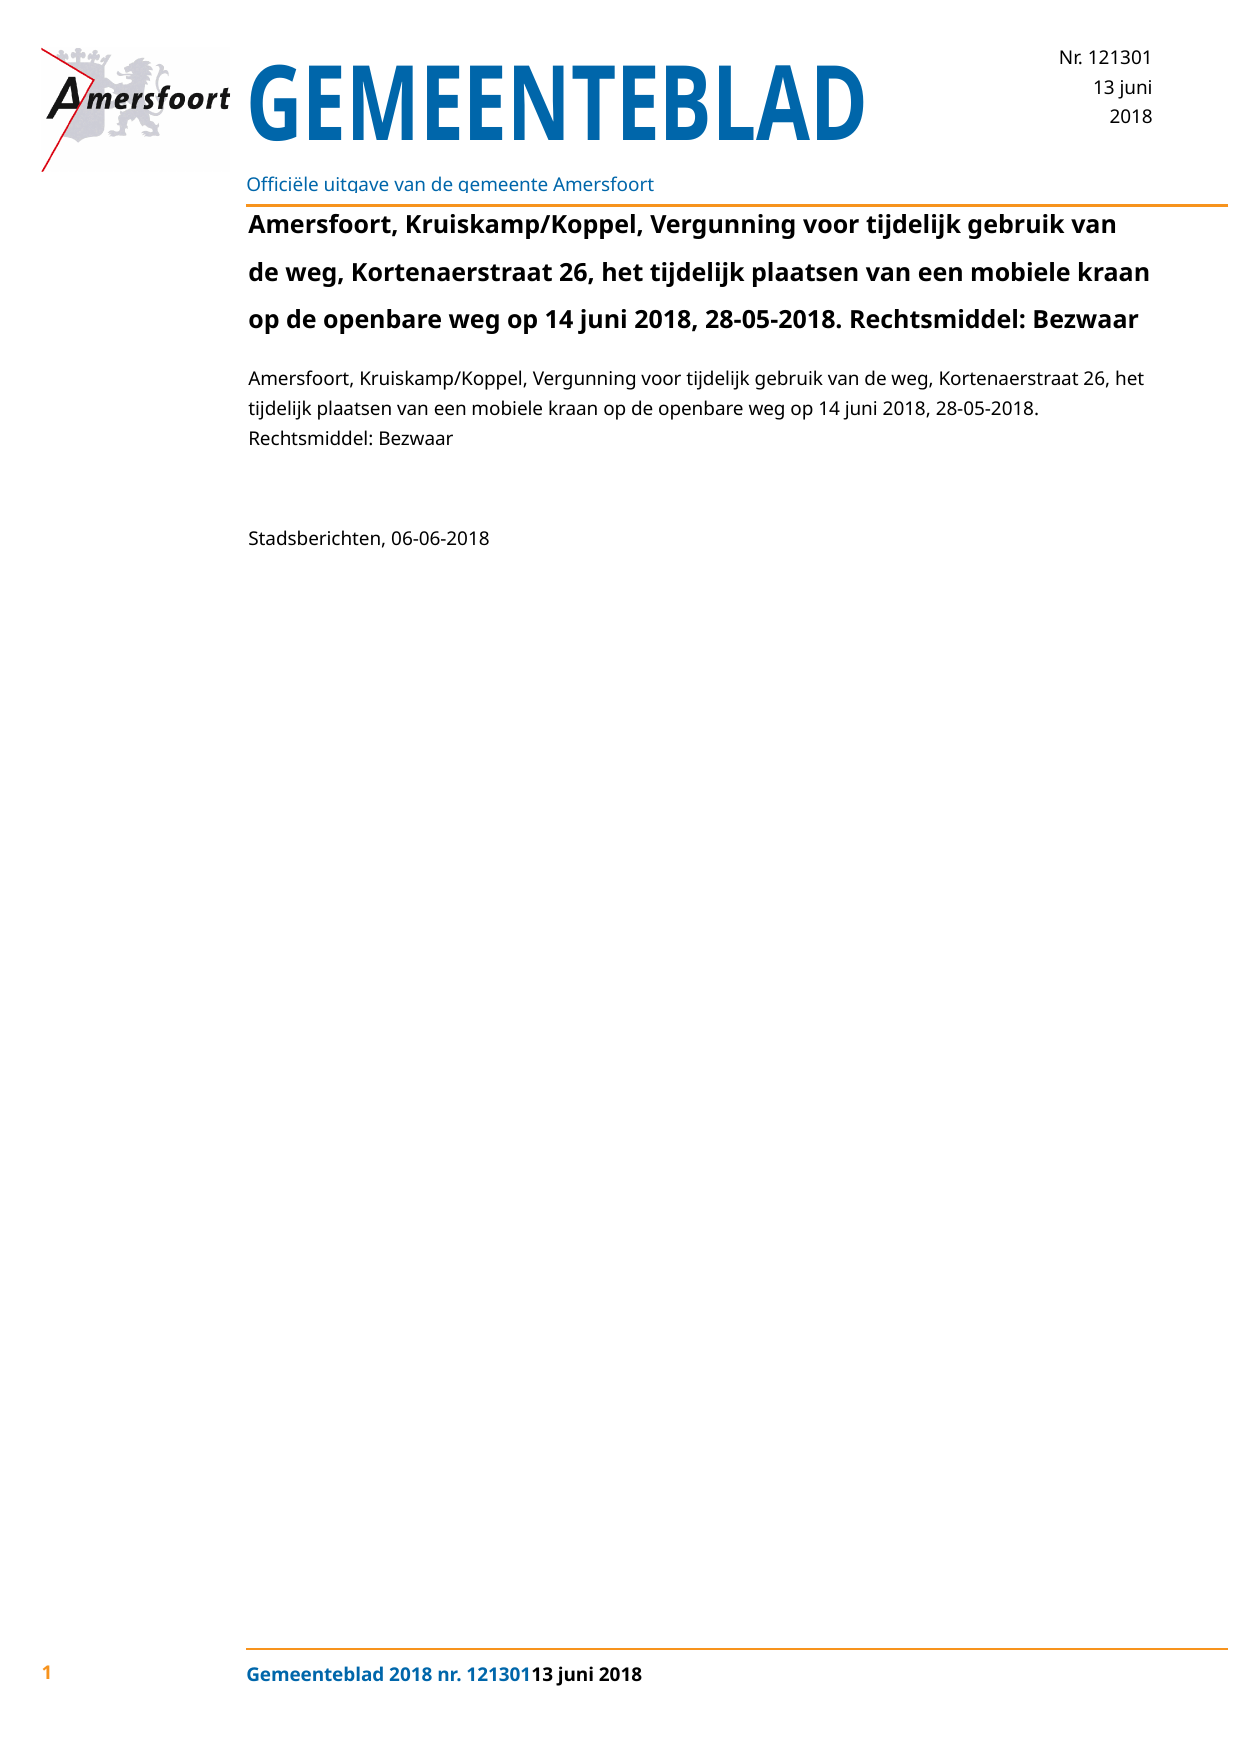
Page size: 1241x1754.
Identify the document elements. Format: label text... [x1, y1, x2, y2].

picture [41, 47, 231, 172]
text Amersfoort, Kruiskamp/Koppel, Vergunning voor tijdelijk gebruik van de weg, Kortenaerstraat 26, het tijdelijk plaatsen van een mobiele kraan op de openbare weg op 14 juni 2018, 28-05-2018. Rechtsmiddel: Bezwaar [248, 366, 1152, 450]
text Stadsberichten, 06-06-2018 [248, 526, 1152, 551]
text Amersfoort, Kruiskamp/Koppel, Vergunning voor tijdelijk gebruik van de weg, Kortenaerstraat 26, het tijdelijk plaatsen van een mobiele kraan op de openbare weg op 14 juni 2018, 28-05-2018. Rechtsmiddel: Bezwaar [248, 207, 1152, 336]
